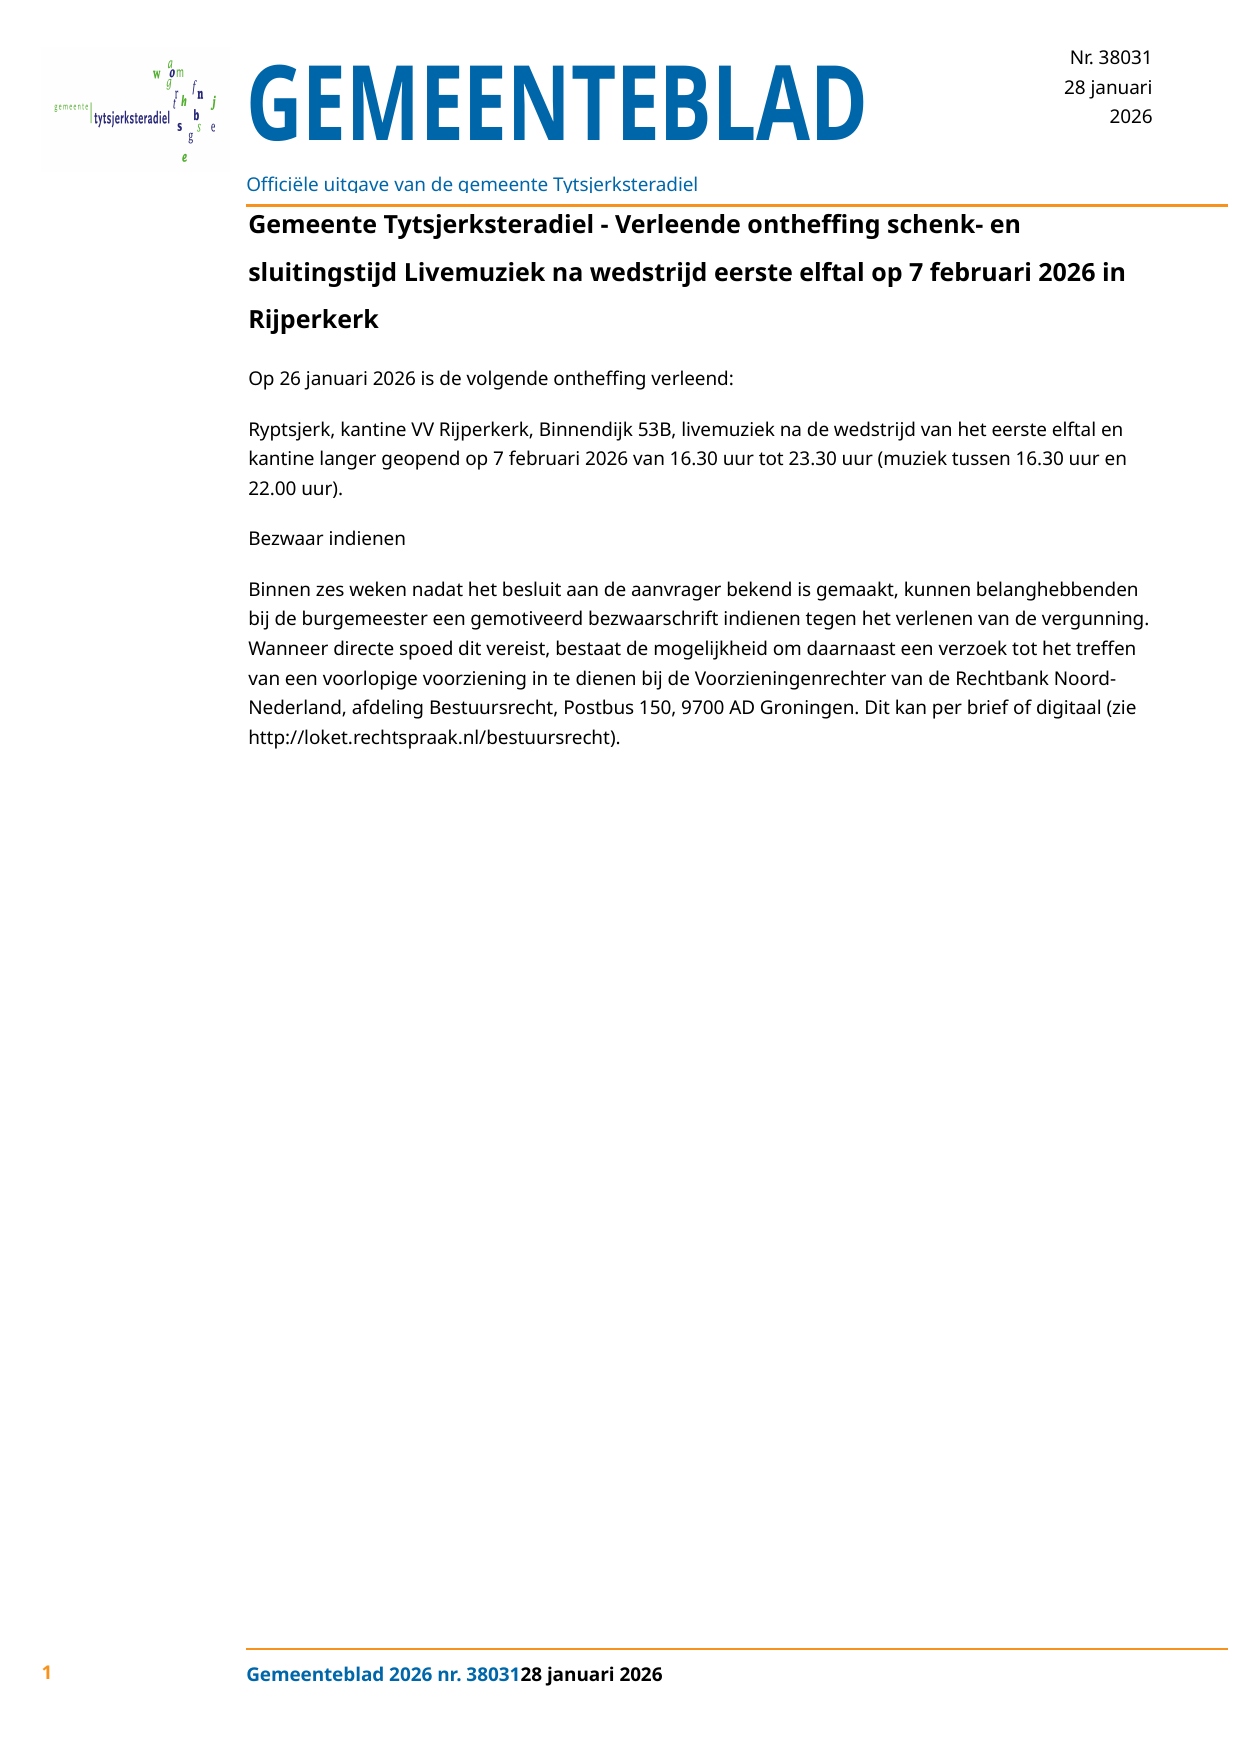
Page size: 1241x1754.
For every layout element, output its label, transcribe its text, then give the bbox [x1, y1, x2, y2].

text Op 26 januari 2026 is de volgende ontheffing verleend: [248, 366, 1152, 391]
text Binnen zes weken nadat het besluit aan de aanvrager bekend is gemaakt, kunnen belanghebbenden bij de burgemeester een gemotiveerd bezwaarschrift indienen tegen het verlenen van de vergunning. Wanneer directe spoed dit vereist, bestaat de mogelijkheid om daarnaast een verzoek tot het treffen van een voorlopige voorziening in te dienen bij de Voorzieningenrechter van de Rechtbank Noord-Nederland, afdeling Bestuursrecht, Postbus 150, 9700 AD Groningen. Dit kan per brief of digitaal (zie http://loket.rechtspraak.nl/bestuursrecht). [248, 576, 1152, 749]
text Bezwaar indienen [248, 526, 1152, 551]
picture [41, 47, 231, 172]
text Ryptsjerk, kantine VV Rijperkerk, Binnendijk 53B, livemuziek na de wedstrijd van het eerste elftal en kantine langer geopend op 7 februari 2026 van 16.30 uur tot 23.30 uur (muziek tussen 16.30 uur en 22.00 uur). [248, 416, 1152, 501]
text Gemeente Tytsjerksteradiel - Verleende ontheffing schenk- en sluitingstijd Livemuziek na wedstrijd eerste elftal op 7 februari 2026 in Rijperkerk [248, 207, 1152, 336]
